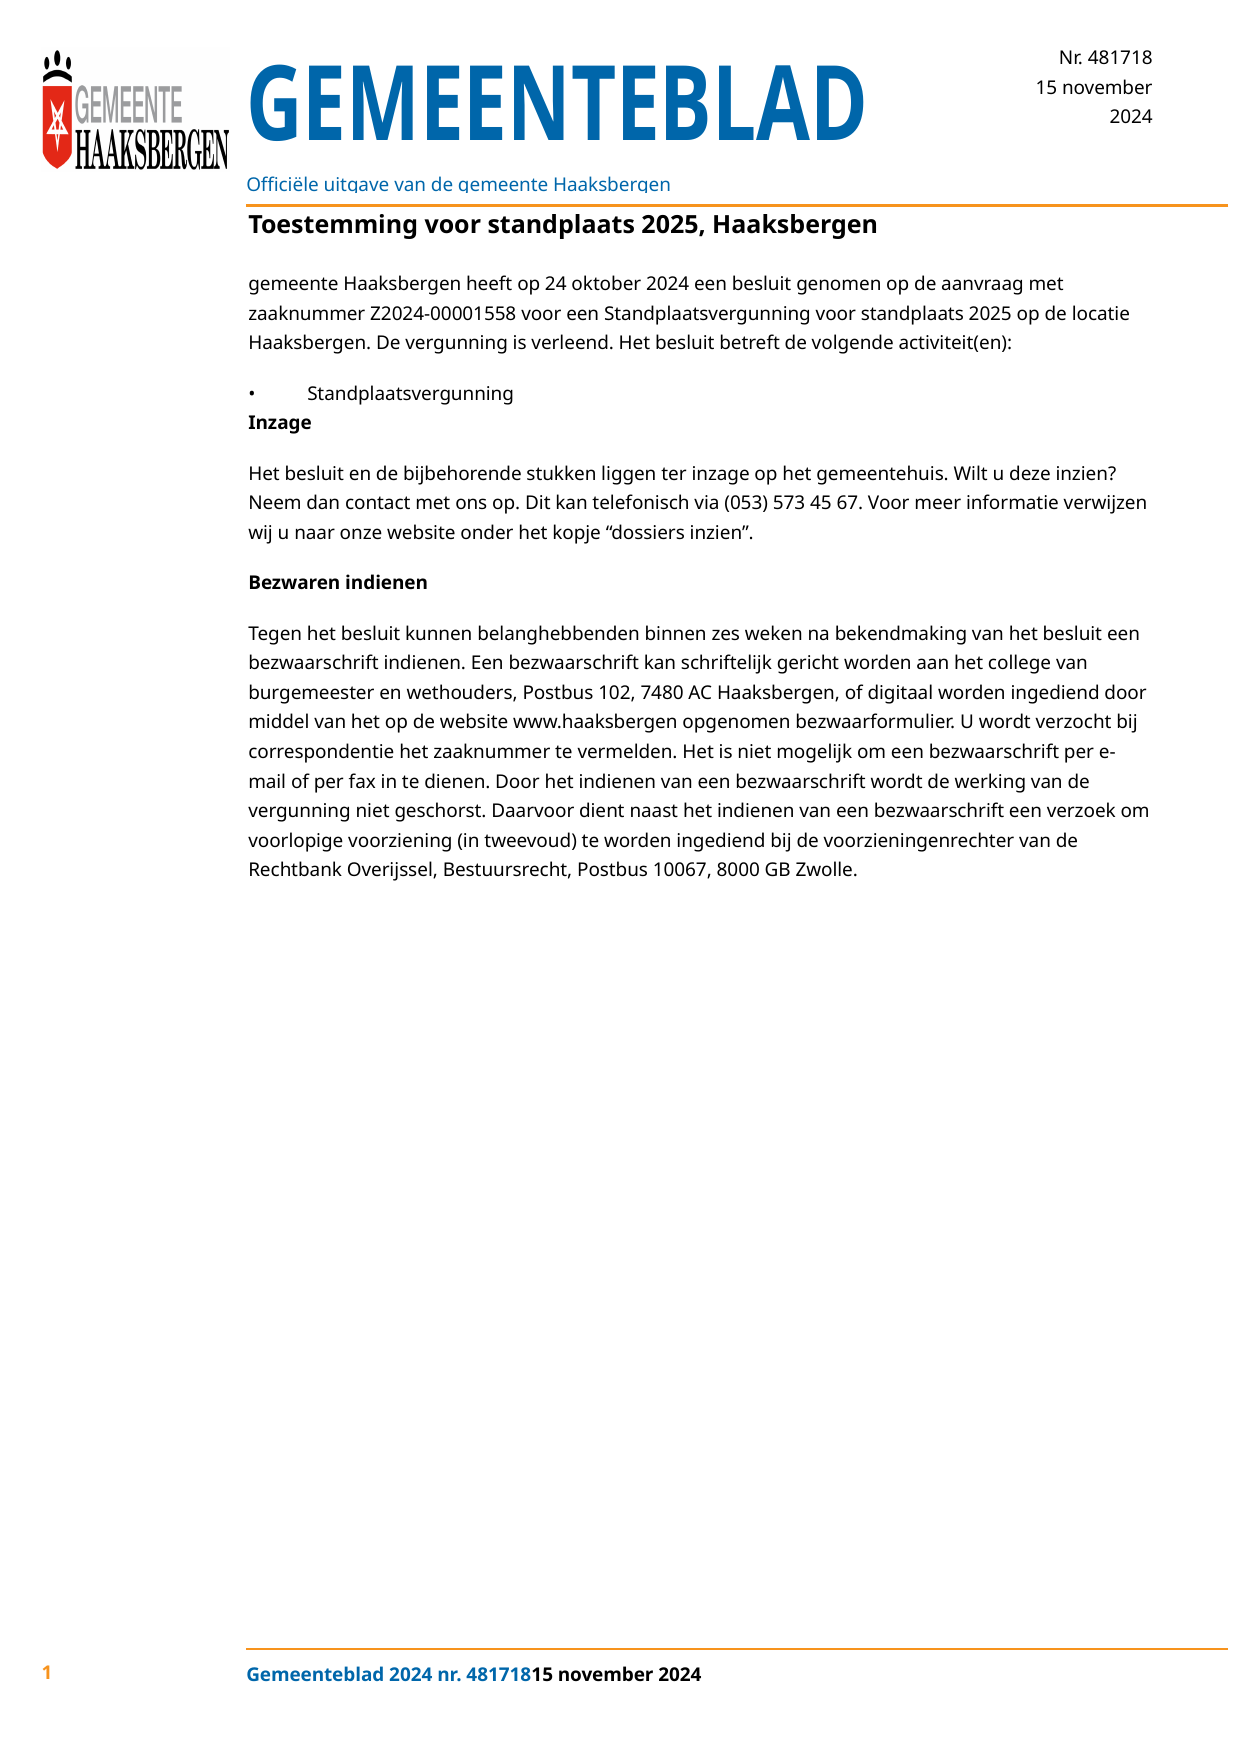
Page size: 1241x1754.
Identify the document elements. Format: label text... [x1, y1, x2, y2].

list Standplaatsvergunning [248, 380, 1152, 406]
text Tegen het besluit kunnen belanghebbenden binnen zes weken na bekendmaking van het besluit een bezwaarschrift indienen. Een bezwaarschrift kan schriftelijk gericht worden aan het college van burgemeester en wethouders, Postbus 102, 7480 AC Haaksbergen, of digitaal worden ingediend door middel van het op de website www.haaksbergen opgenomen bezwaarformulier. U wordt verzocht bij correspondentie het zaaknummer te vermelden. Het is niet mogelijk om een bezwaarschrift per e-mail of per fax in te dienen. Door het indienen van een bezwaarschrift wordt de werking van de vergunning niet geschorst. Daarvoor dient naast het indienen van een bezwaarschrift een verzoek om voorlopige voorziening (in tweevoud) te worden ingediend bij de voorzieningenrechter van de Rechtbank Overijssel, Bestuursrecht, Postbus 10067, 8000 GB Zwolle. [248, 620, 1152, 882]
text Bezwaren indienen [248, 569, 1152, 595]
picture [41, 47, 231, 172]
text gemeente Haaksbergen heeft op 24 oktober 2024 een besluit genomen op de aanvraag met zaaknummer Z2024-00001558 voor een Standplaatsvergunning voor standplaats 2025 op de locatie Haaksbergen. De vergunning is verleend. Het besluit betreft de volgende activiteit(en): [248, 270, 1152, 355]
text Het besluit en de bijbehorende stukken liggen ter inzage op het gemeentehuis. Wilt u deze inzien? Neem dan contact met ons op. Dit kan telefonisch via (053) 573 45 67. Voor meer informatie verwijzen wij u naar onze website onder het kopje “dossiers inzien”. [248, 460, 1152, 545]
text Toestemming voor standplaats 2025, Haaksbergen [248, 207, 1152, 241]
text Inzage [248, 409, 1152, 435]
